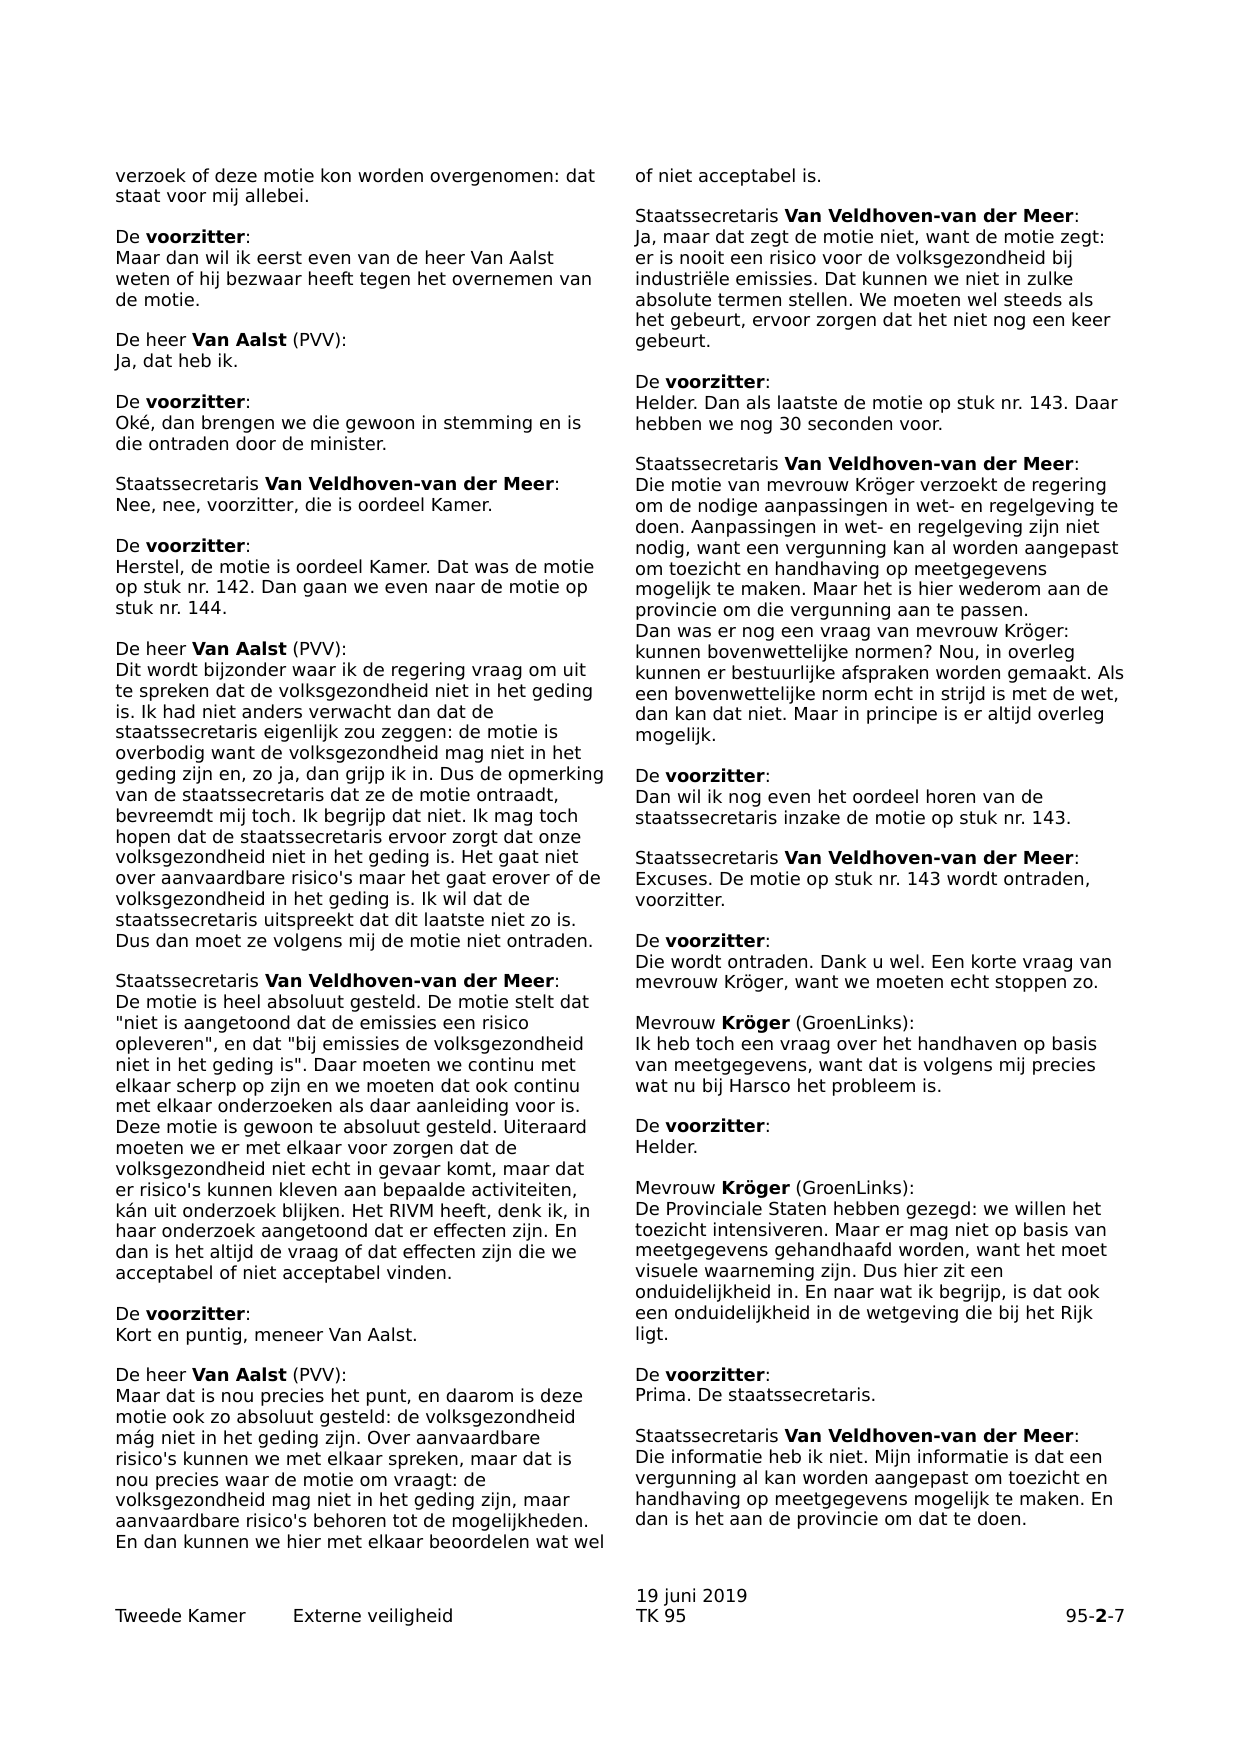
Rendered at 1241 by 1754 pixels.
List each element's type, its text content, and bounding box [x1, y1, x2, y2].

text De voorzitter: [635, 1116, 1125, 1137]
text Staatssecretaris Van Veldhoven-van der Meer: [635, 206, 1125, 227]
text Staatssecretaris Van Veldhoven-van der Meer: [635, 1426, 1125, 1447]
text Mevrouw Kröger (GroenLinks): [635, 1013, 1125, 1034]
text Herstel, de motie is oordeel Kamer. Dat was de motie op stuk nr. 142. Dan gaan we even naar de motie op stuk nr. 144. [115, 556, 605, 619]
text Kort en puntig, meneer Van Aalst. [115, 1324, 605, 1345]
text Prima. De staatssecretaris. [635, 1385, 1125, 1406]
text De voorzitter: [115, 1304, 605, 1324]
text Dit wordt bijzonder waar ik de regering vraag om uit te spreken dat de volksgezondheid niet in het geding is. Ik had niet anders verwacht dan dat de staatssecretaris eigenlijk zou zeggen: de motie is overbodig want de volksgezondheid mag niet in het geding zijn en, zo ja, dan grijp ik in. Dus de opmerking van de staatssecretaris dat ze de motie ontraadt, bevreemdt mij toch. Ik begrijp dat niet. Ik mag toch hopen dat de staatssecretaris ervoor zorgt dat onze volksgezondheid niet in het geding is. Het gaat niet over aanvaardbare risico's maar het gaat erover of de volksgezondheid in het geding is. Ik wil dat de staatssecretaris uitspreekt dat dit laatste niet zo is. Dus dan moet ze volgens mij de motie niet ontraden. [115, 660, 605, 951]
text Ik heb toch een vraag over het handhaven op basis van meetgegevens, want dat is volgens mij precies wat nu bij Harsco het probleem is. [635, 1034, 1125, 1096]
text Staatssecretaris Van Veldhoven-van der Meer: [115, 971, 605, 992]
text De voorzitter: [635, 1364, 1125, 1385]
text Die motie van mevrouw Kröger verzoekt de regering om de nodige aanpassingen in wet- en regelgeving te doen. Aanpassingen in wet- en regelgeving zijn niet nodig, want een vergunning kan al worden aangepast om toezicht en handhaving op meetgegevens mogelijk te maken. Maar het is hier wederom aan de provincie om die vergunning aan te passen. [635, 475, 1125, 621]
text Dan wil ik nog even het oordeel horen van de staatssecretaris inzake de motie op stuk nr. 143. [635, 787, 1125, 828]
text De motie is heel absoluut gesteld. De motie stelt dat "niet is aangetoond dat de emissies een risico opleveren", en dat "bij emissies de volksgezondheid niet in het geding is". Daar moeten we continu met elkaar scherp op zijn en we moeten dat ook continu met elkaar onderzoeken als daar aanleiding voor is. Deze motie is gewoon te absoluut gesteld. Uiteraard moeten we er met elkaar voor zorgen dat de volksgezondheid niet echt in gevaar komt, maar dat er risico's kunnen kleven aan bepaalde activiteiten, kán uit onderzoek blijken. Het RIVM heeft, denk ik, in haar onderzoek aangetoond dat er effecten zijn. En dan is het altijd de vraag of dat effecten zijn die we acceptabel of niet acceptabel vinden. [115, 992, 605, 1284]
text Staatssecretaris Van Veldhoven-van der Meer: [635, 848, 1125, 869]
text Ja, maar dat zegt de motie niet, want de motie zegt: er is nooit een risico voor de volksgezondheid bij industriële emissies. Dat kunnen we niet in zulke absolute termen stellen. We moeten wel steeds als het gebeurt, ervoor zorgen dat het niet nog een keer gebeurt. [635, 227, 1125, 352]
text Helder. [635, 1137, 1125, 1158]
text Die wordt ontraden. Dank u wel. Een korte vraag van mevrouw Kröger, want we moeten echt stoppen zo. [635, 951, 1125, 993]
text Die informatie heb ik niet. Mijn informatie is dat een vergunning al kan worden aangepast om toezicht en handhaving op meetgegevens mogelijk te maken. En dan is het aan de provincie om dat te doen. [635, 1447, 1125, 1530]
text of niet acceptabel is. [635, 165, 1125, 186]
text De voorzitter: [115, 392, 605, 412]
text Excuses. De motie op stuk nr. 143 wordt ontraden, voorzitter. [635, 869, 1125, 911]
text Maar dan wil ik eerst even van de heer Van Aalst weten of hij bezwaar heeft tegen het overnemen van de motie. [115, 248, 605, 310]
text De voorzitter: [115, 227, 605, 248]
text Staatssecretaris Van Veldhoven-van der Meer: [115, 474, 605, 495]
text Staatssecretaris Van Veldhoven-van der Meer: [635, 454, 1125, 475]
text Ja, dat heb ik. [115, 351, 605, 372]
text De Provinciale Staten hebben gezegd: we willen het toezicht intensiveren. Maar er mag niet op basis van meetgegevens gehandhaafd worden, want het moet visuele waarneming zijn. Dus hier zit een onduidelijkheid in. En naar wat ik begrijp, is dat ook een onduidelijkheid in de wetgeving die bij het Rijk ligt. [635, 1198, 1125, 1344]
text Nee, nee, voorzitter, die is oordeel Kamer. [115, 495, 605, 516]
text De heer Van Aalst (PVV): [115, 330, 605, 351]
text Helder. Dan als laatste de motie op stuk nr. 143. Daar hebben we nog 30 seconden voor. [635, 393, 1125, 434]
text Maar dat is nou precies het punt, en daarom is deze motie ook zo absoluut gesteld: de volksgezondheid mág niet in het geding zijn. Over aanvaardbare risico's kunnen we met elkaar spreken, maar dat is nou precies waar de motie om vraagt: de volksgezondheid mag niet in het geding zijn, maar aanvaardbare risico's behoren tot de mogelijkheden. En dan kunnen we hier met elkaar beoordelen wat wel [115, 1386, 605, 1553]
text verzoek of deze motie kon worden overgenomen: dat staat voor mij allebei. [115, 165, 605, 207]
text Dan was er nog een vraag van mevrouw Kröger: kunnen bovenwettelijke normen? Nou, in overleg kunnen er bestuurlijke afspraken worden gemaakt. Als een bovenwettelijke norm echt in strijd is met de wet, dan kan dat niet. Maar in principe is er altijd overleg mogelijk. [635, 621, 1125, 746]
text De heer Van Aalst (PVV): [115, 639, 605, 660]
text De voorzitter: [635, 372, 1125, 393]
text De voorzitter: [635, 766, 1125, 787]
text De voorzitter: [635, 931, 1125, 951]
text De voorzitter: [115, 536, 605, 556]
text Mevrouw Kröger (GroenLinks): [635, 1178, 1125, 1198]
text De heer Van Aalst (PVV): [115, 1365, 605, 1386]
text Oké, dan brengen we die gewoon in stemming en is die ontraden door de minister. [115, 412, 605, 454]
